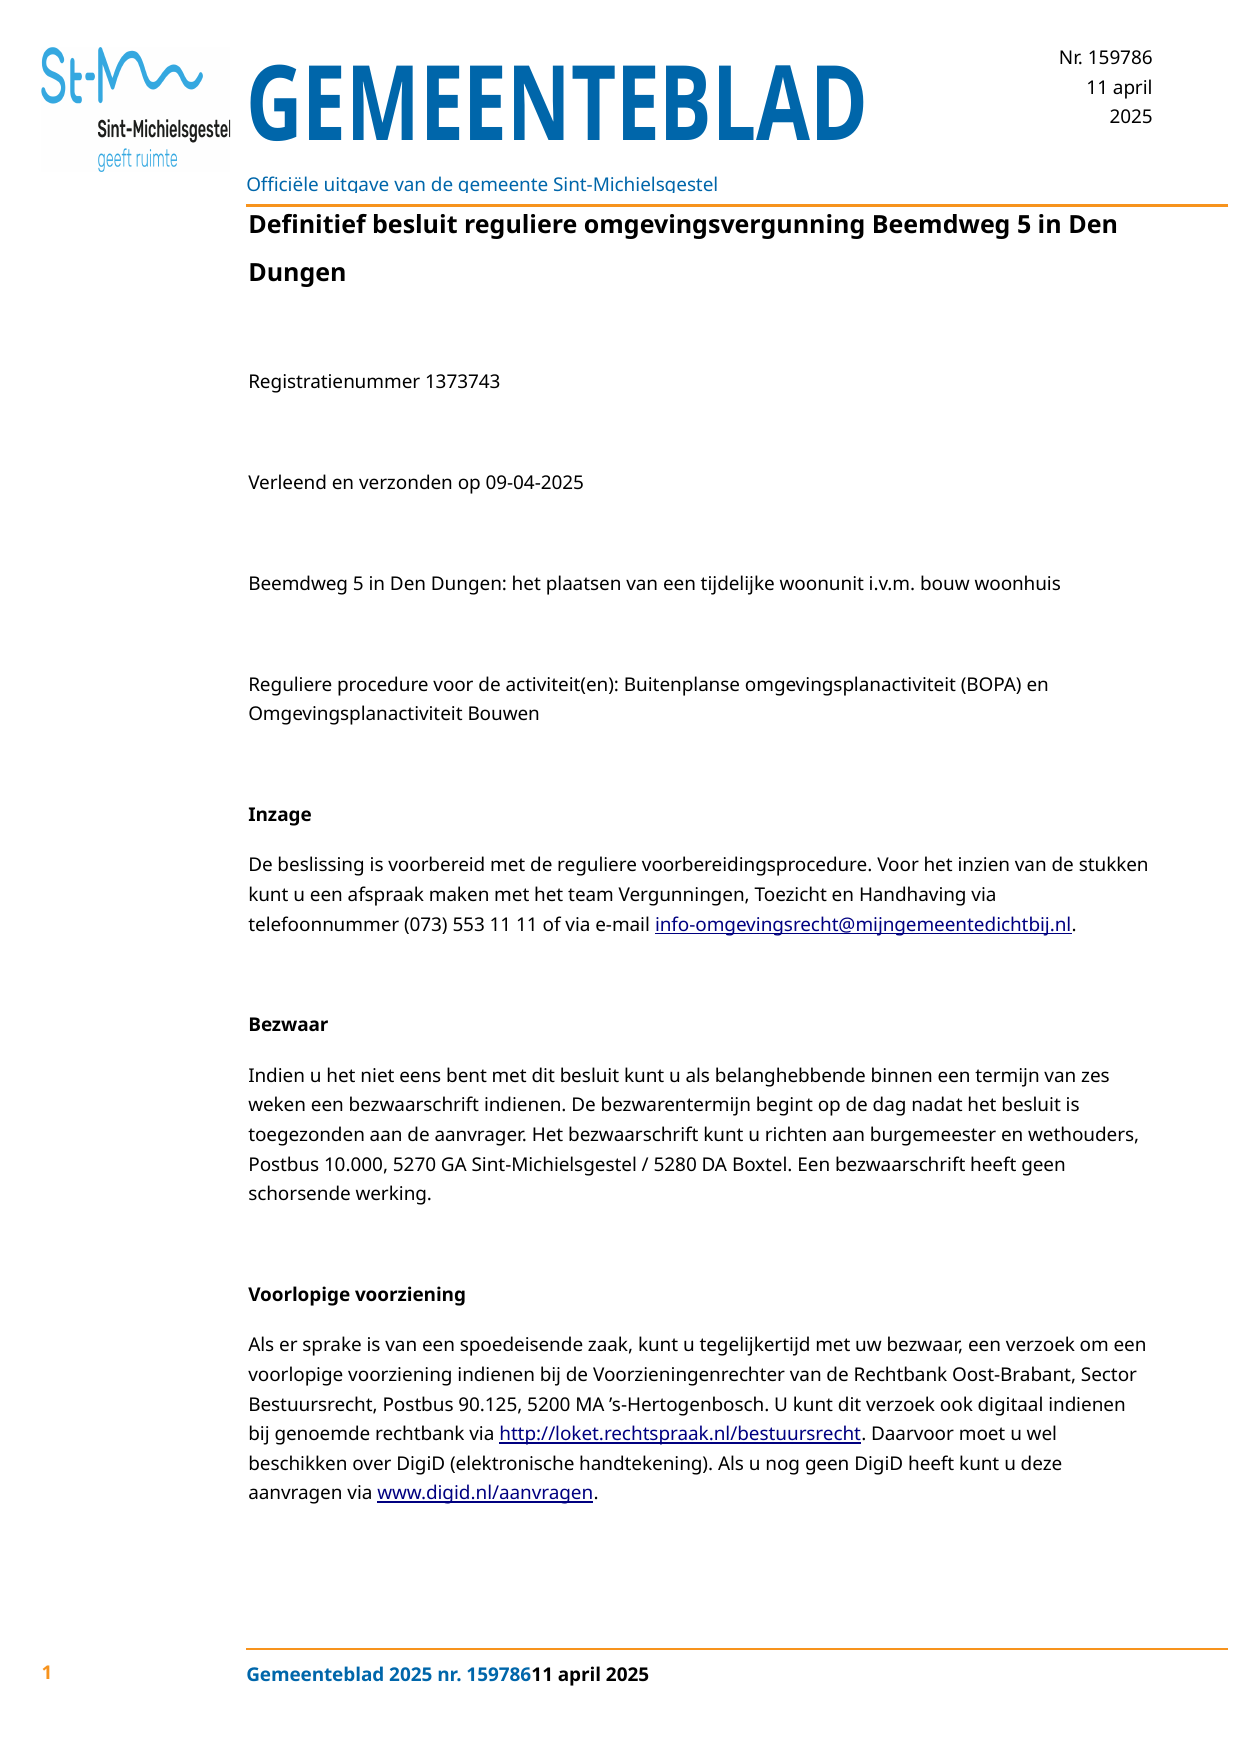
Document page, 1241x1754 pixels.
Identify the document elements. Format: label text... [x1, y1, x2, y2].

text Als er sprake is van een spoedeisende zaak, kunt u tegelijkertijd met uw bezwaar, een verzoek om een voorlopige voorziening indienen bij de Voorzieningenrechter van de Rechtbank Oost-Brabant, Sector Bestuursrecht, Postbus 90.125, 5200 MA ’s-Hertogenbosch. U kunt dit verzoek ook digitaal indienen bij genoemde rechtbank via http://loket.rechtspraak.nl/bestuursrecht. Daarvoor moet u wel beschikken over DigiD (elektronische handtekening). Als u nog geen DigiD heeft kunt u deze aanvragen via www.digid.nl/aanvragen. [248, 1332, 1152, 1505]
text Indien u het niet eens bent met dit besluit kunt u als belanghebbende binnen een termijn van zes weken een bezwaarschrift indienen. De bezwarentermijn begint op de dag nadat het besluit is toegezonden aan de aanvrager. Het bezwaarschrift kunt u richten aan burgemeester en wethouders, Postbus 10.000, 5270 GA Sint-Michielsgestel / 5280 DA Boxtel. Een bezwaarschrift heeft geen schorsende werking. [248, 1062, 1152, 1206]
text De beslissing is voorbereid met de reguliere voorbereidingsprocedure. Voor het inzien van de stukken kunt u een afspraak maken met het team Vergunningen, Toezicht en Handhaving via telefoonnummer (073) 553 11 11 of via e-mail info-omgevingsrecht@mijngemeentedichtbij.nl. [248, 852, 1152, 937]
text Bezwaar [248, 1012, 1152, 1037]
text Voorlopige voorziening [248, 1281, 1152, 1307]
text Inzage [248, 801, 1152, 827]
text Registratienummer 1373743 [248, 368, 1152, 394]
text Definitief besluit reguliere omgevingsvergunning Beemdweg 5 in Den Dungen [248, 207, 1152, 288]
text Verleend en verzonden op 09-04-2025 [248, 469, 1152, 495]
text Reguliere procedure voor de activiteit(en): Buitenplanse omgevingsplanactiviteit (BOPA) en Omgevingsplanactiviteit Bouwen [248, 671, 1152, 726]
text Beemdweg 5 in Den Dungen: het plaatsen van een tijdelijke woonunit i.v.m. bouw woonhuis [248, 570, 1152, 596]
picture [41, 47, 231, 172]
